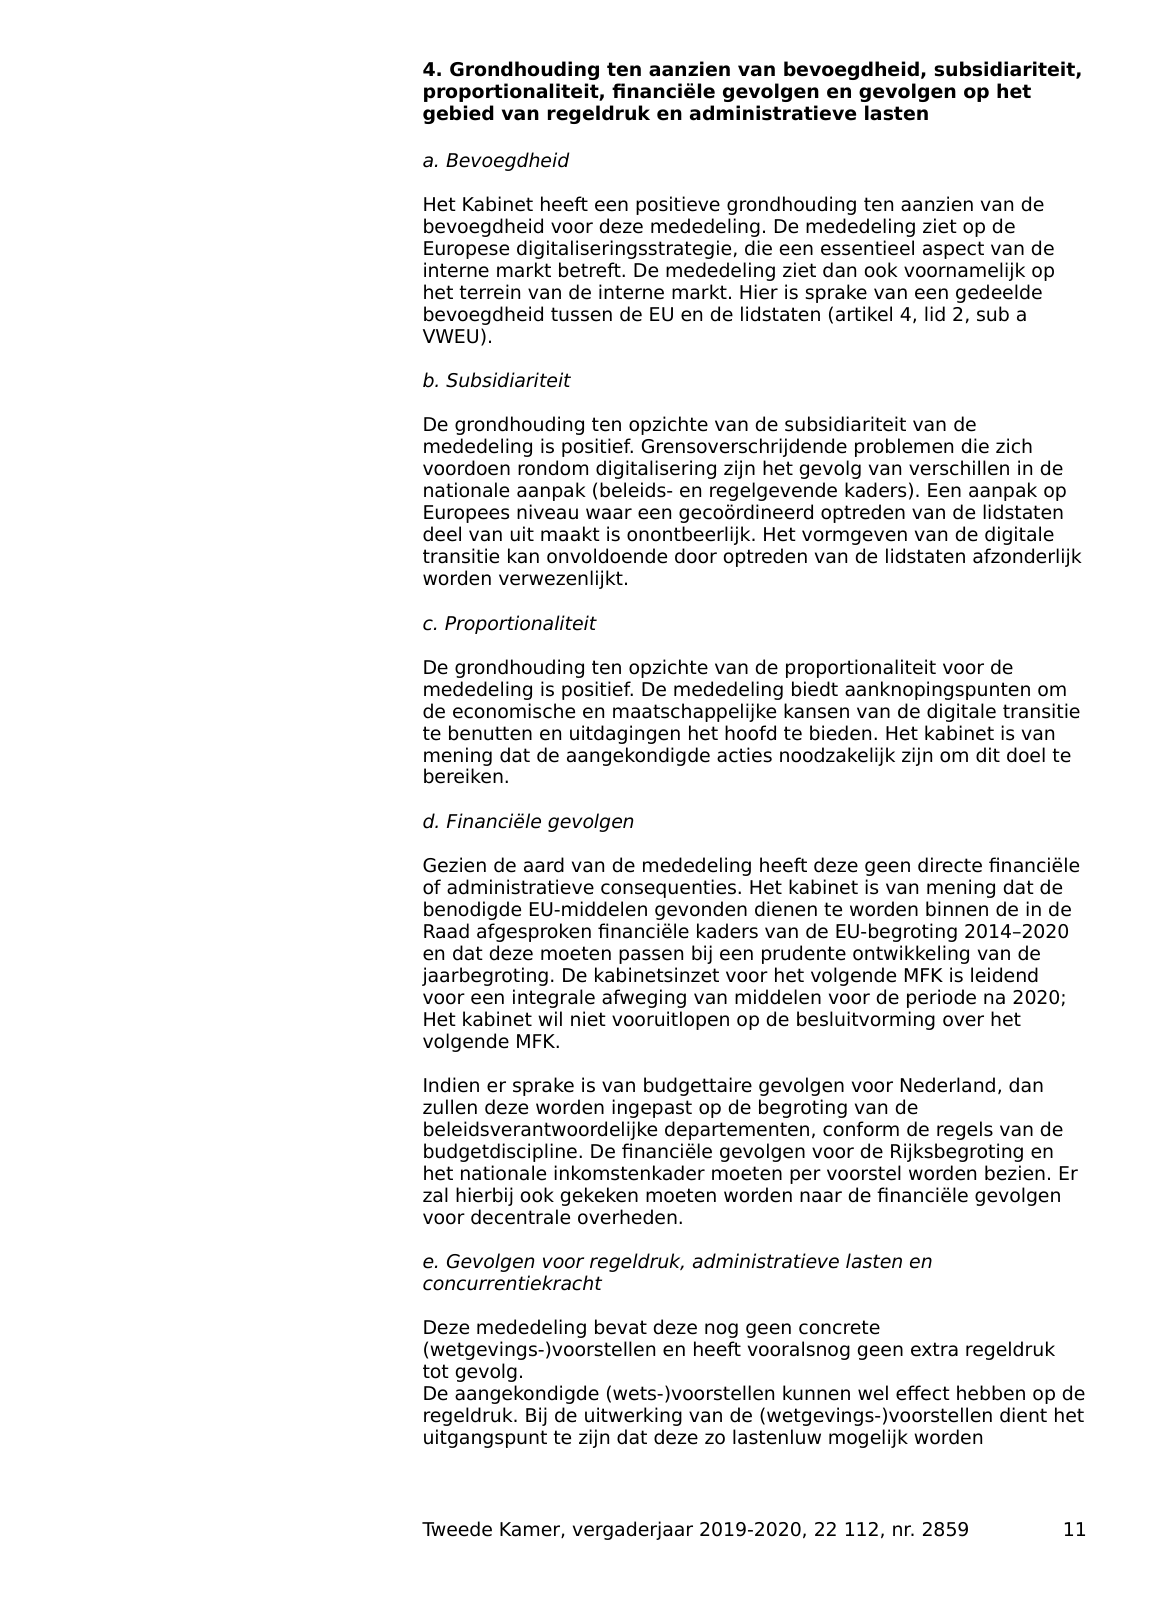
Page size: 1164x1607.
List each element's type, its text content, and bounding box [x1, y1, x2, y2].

text Indien er sprake is van budgettaire gevolgen voor Nederland, dan zullen deze worden ingepast op de begroting van de beleidsverantwoordelijke departementen, conform de regels van de budgetdiscipline. De financiële gevolgen voor de Rijksbegroting en het nationale inkomstenkader moeten per voorstel worden bezien. Er zal hierbij ook gekeken moeten worden naar de financiële gevolgen voor decentrale overheden. [422, 1075, 1087, 1229]
text Het Kabinet heeft een positieve grondhouding ten aanzien van de bevoegdheid voor deze mededeling. De mededeling ziet op de Europese digitaliseringsstrategie, die een essentieel aspect van de interne markt betreft. De mededeling ziet dan ook voornamelijk op het terrein van de interne markt. Hier is sprake van een gedeelde bevoegdheid tussen de EU en de lidstaten (artikel 4, lid 2, sub a VWEU). [422, 194, 1087, 348]
text De grondhouding ten opzichte van de subsidiariteit van de mededeling is positief. Grensoverschrijdende problemen die zich voordoen rondom digitalisering zijn het gevolg van verschillen in de nationale aanpak (beleids- en regelgevende kaders). Een aanpak op Europees niveau waar een gecoördineerd optreden van de lidstaten deel van uit maakt is onontbeerlijk. Het vormgeven van de digitale transitie kan onvoldoende door optreden van de lidstaten afzonderlijk worden verwezenlijkt. [422, 414, 1087, 590]
subtitle b. Subsidiariteit [422, 370, 1087, 392]
text Deze mededeling bevat deze nog geen concrete (wetgevings-)voorstellen en heeft vooralsnog geen extra regeldruk tot gevolg. [422, 1317, 1087, 1383]
text Gezien de aard van de mededeling heeft deze geen directe financiële of administratieve consequenties. Het kabinet is van mening dat de benodigde EU-middelen gevonden dienen te worden binnen de in de Raad afgesproken financiële kaders van de EU-begroting 2014–2020 en dat deze moeten passen bij een prudente ontwikkeling van de jaarbegroting. De kabinetsinzet voor het volgende MFK is leidend voor een integrale afweging van middelen voor de periode na 2020; Het kabinet wil niet vooruitlopen op de besluitvorming over het volgende MFK. [422, 855, 1087, 1053]
subtitle c. Proportionaliteit [422, 612, 1087, 634]
text De grondhouding ten opzichte van de proportionaliteit voor de mededeling is positief. De mededeling biedt aanknopingspunten om de economische en maatschappelijke kansen van de digitale transitie te benutten en uitdagingen het hoofd te bieden. Het kabinet is van mening dat de aangekondigde acties noodzakelijk zijn om dit doel te bereiken. [422, 657, 1087, 788]
subtitle 4. Grondhouding ten aanzien van bevoegdheid, subsidiariteit, proportionaliteit, financiële gevolgen en gevolgen op het gebied van regeldruk en administratieve lasten [422, 59, 1087, 125]
text De aangekondigde (wets-)voorstellen kunnen wel effect hebben op de regeldruk. Bij de uitwerking van de (wetgevings-)voorstellen dient het uitgangspunt te zijn dat deze zo lastenluw mogelijk worden [422, 1383, 1087, 1449]
subtitle d. Financiële gevolgen [422, 811, 1087, 833]
subtitle a. Bevoegdheid [422, 150, 1087, 172]
subtitle e. Gevolgen voor regeldruk, administratieve lasten en concurrentiekracht [422, 1251, 1087, 1295]
